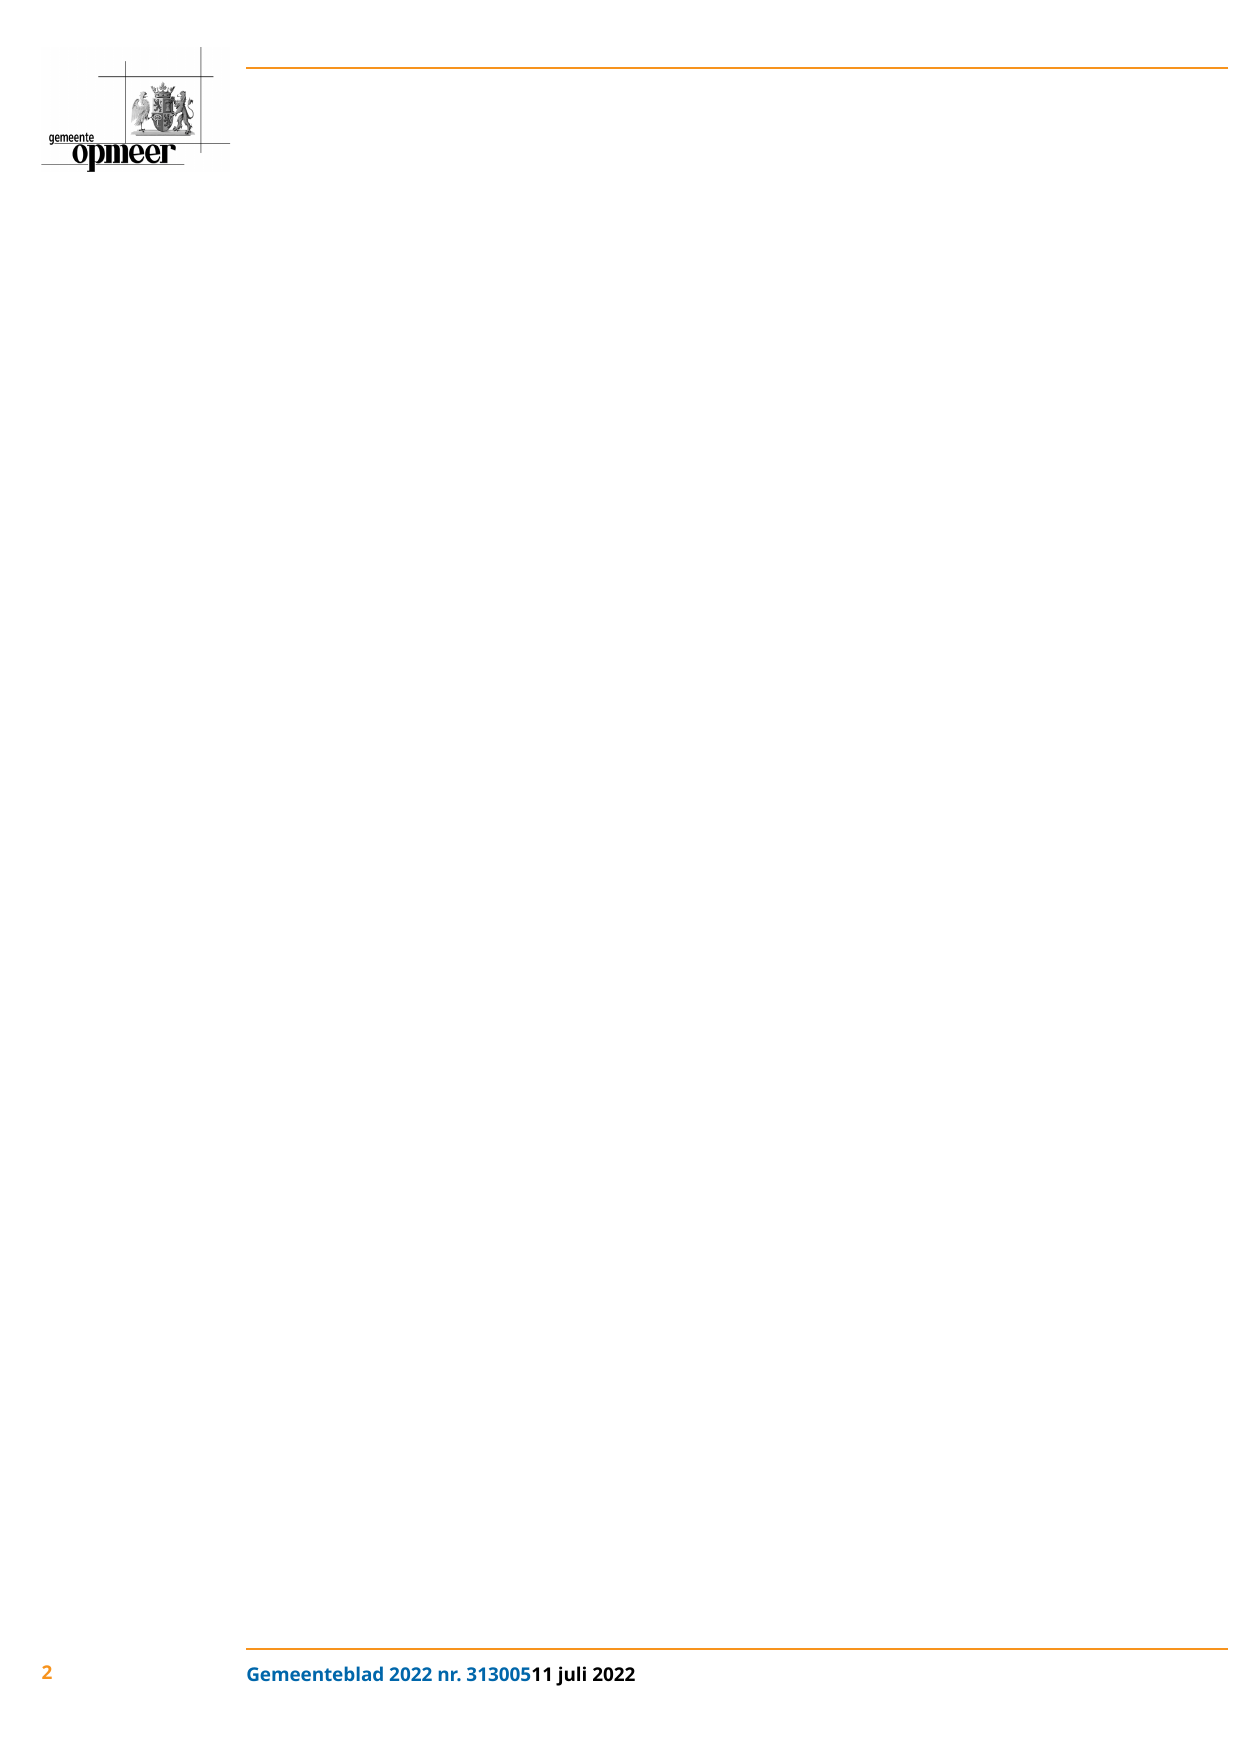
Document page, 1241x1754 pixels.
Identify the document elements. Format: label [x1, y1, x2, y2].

picture [41, 47, 231, 172]
